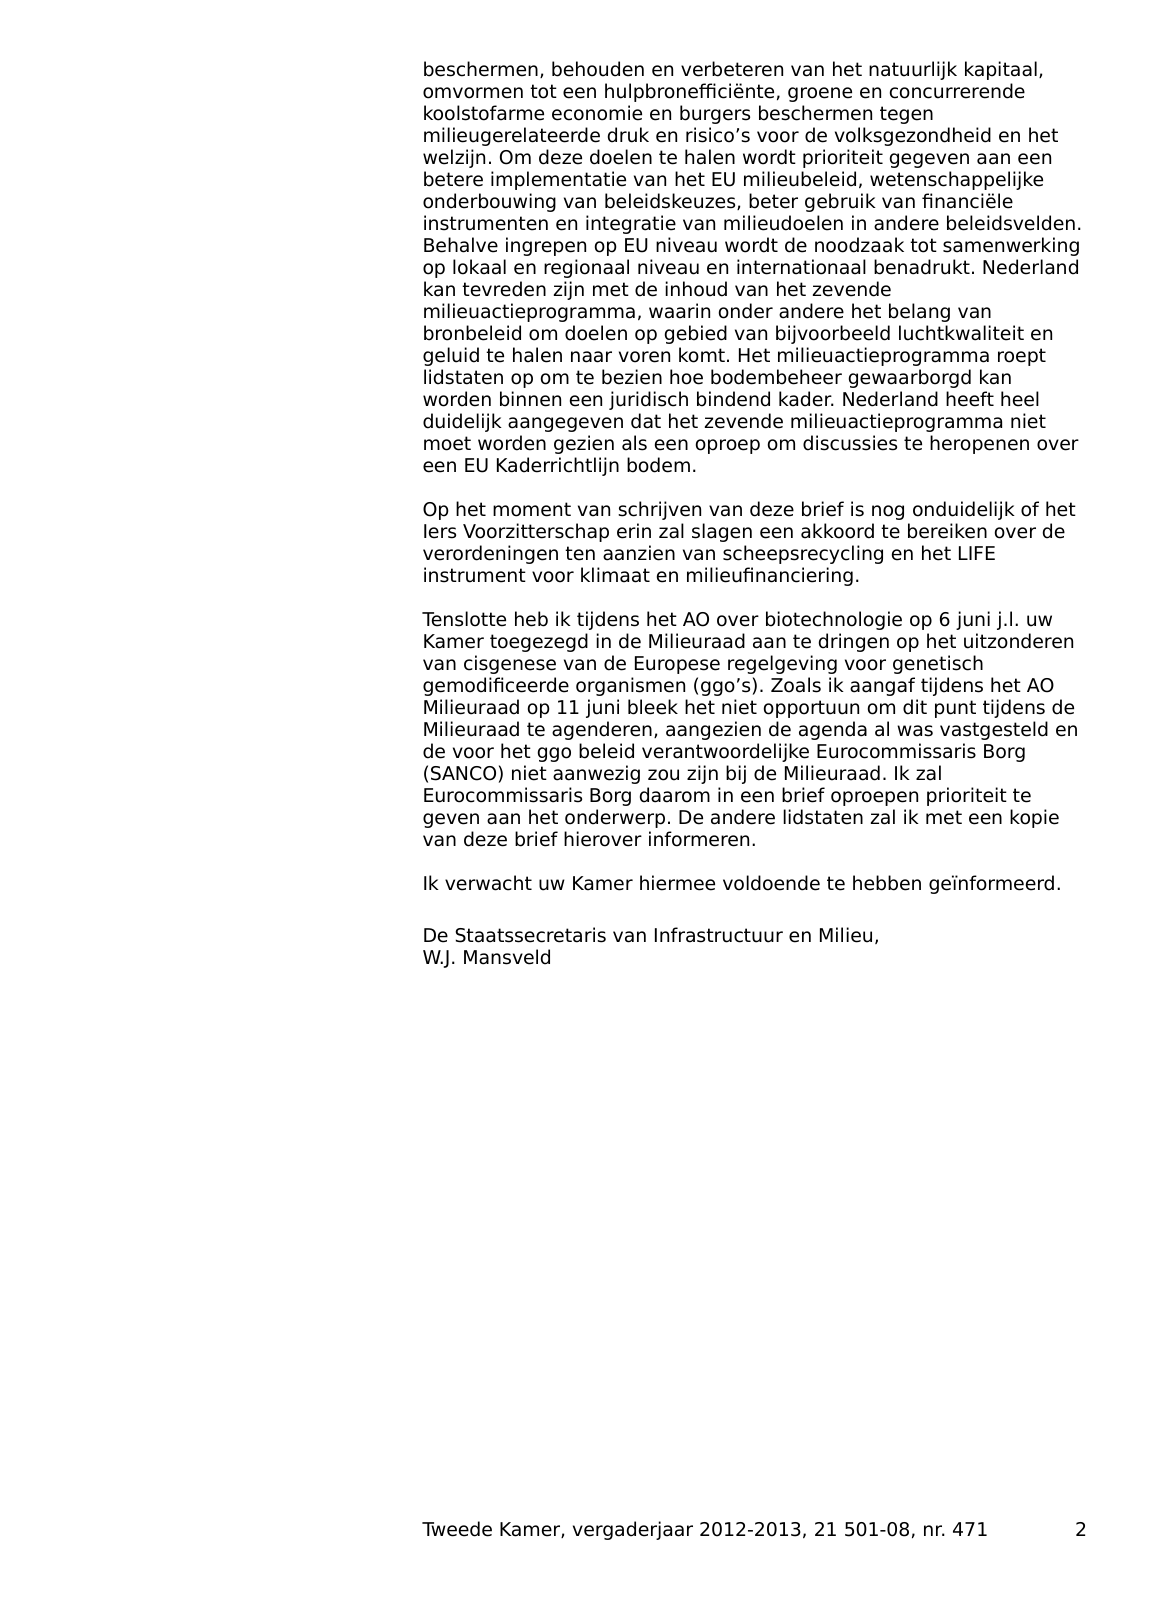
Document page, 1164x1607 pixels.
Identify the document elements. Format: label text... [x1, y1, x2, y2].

text Tenslotte heb ik tijdens het AO over biotechnologie op 6 juni j.l. uw Kamer toegezegd in de Milieuraad aan te dringen op het uitzonderen van cisgenese van de Europese regelgeving voor genetisch gemodificeerde organismen (ggo’s). Zoals ik aangaf tijdens het AO Milieuraad op 11 juni bleek het niet opportuun om dit punt tijdens de Milieuraad te agenderen, aangezien de agenda al was vastgesteld en de voor het ggo beleid verantwoordelijke Eurocommissaris Borg (SANCO) niet aanwezig zou zijn bij de Milieuraad. Ik zal Eurocommissaris Borg daarom in een brief oproepen prioriteit te geven aan het onderwerp. De andere lidstaten zal ik met een kopie van deze brief hierover informeren. [422, 609, 1087, 851]
text Ik verwacht uw Kamer hiermee voldoende te hebben geïnformeerd. [422, 873, 1087, 895]
text beschermen, behouden en verbeteren van het natuurlijk kapitaal, omvormen tot een hulpbronefficiënte, groene en concurrerende koolstofarme economie en burgers beschermen tegen milieugerelateerde druk en risico’s voor de volksgezondheid en het welzijn. Om deze doelen te halen wordt prioriteit gegeven aan een betere implementatie van het EU milieubeleid, wetenschappelijke onderbouwing van beleidskeuzes, beter gebruik van financiële instrumenten en integratie van milieudoelen in andere beleidsvelden. Behalve ingrepen op EU niveau wordt de noodzaak tot samenwerking op lokaal en regionaal niveau en internationaal benadrukt. Nederland kan tevreden zijn met de inhoud van het zevende milieuactieprogramma, waarin onder andere het belang van bronbeleid om doelen op gebied van bijvoorbeeld luchtkwaliteit en geluid te halen naar voren komt. Het milieuactieprogramma roept lidstaten op om te bezien hoe bodembeheer gewaarborgd kan worden binnen een juridisch bindend kader. Nederland heeft heel duidelijk aangegeven dat het zevende milieuactieprogramma niet moet worden gezien als een oproep om discussies te heropenen over een EU Kaderrichtlijn bodem. [422, 59, 1087, 477]
text De Staatssecretaris van Infrastructuur en Milieu, W.J. Mansveld [422, 925, 1087, 969]
text Op het moment van schrijven van deze brief is nog onduidelijk of het Iers Voorzitterschap erin zal slagen een akkoord te bereiken over de verordeningen ten aanzien van scheepsrecycling en het LIFE instrument voor klimaat en milieufinanciering. [422, 499, 1087, 587]
